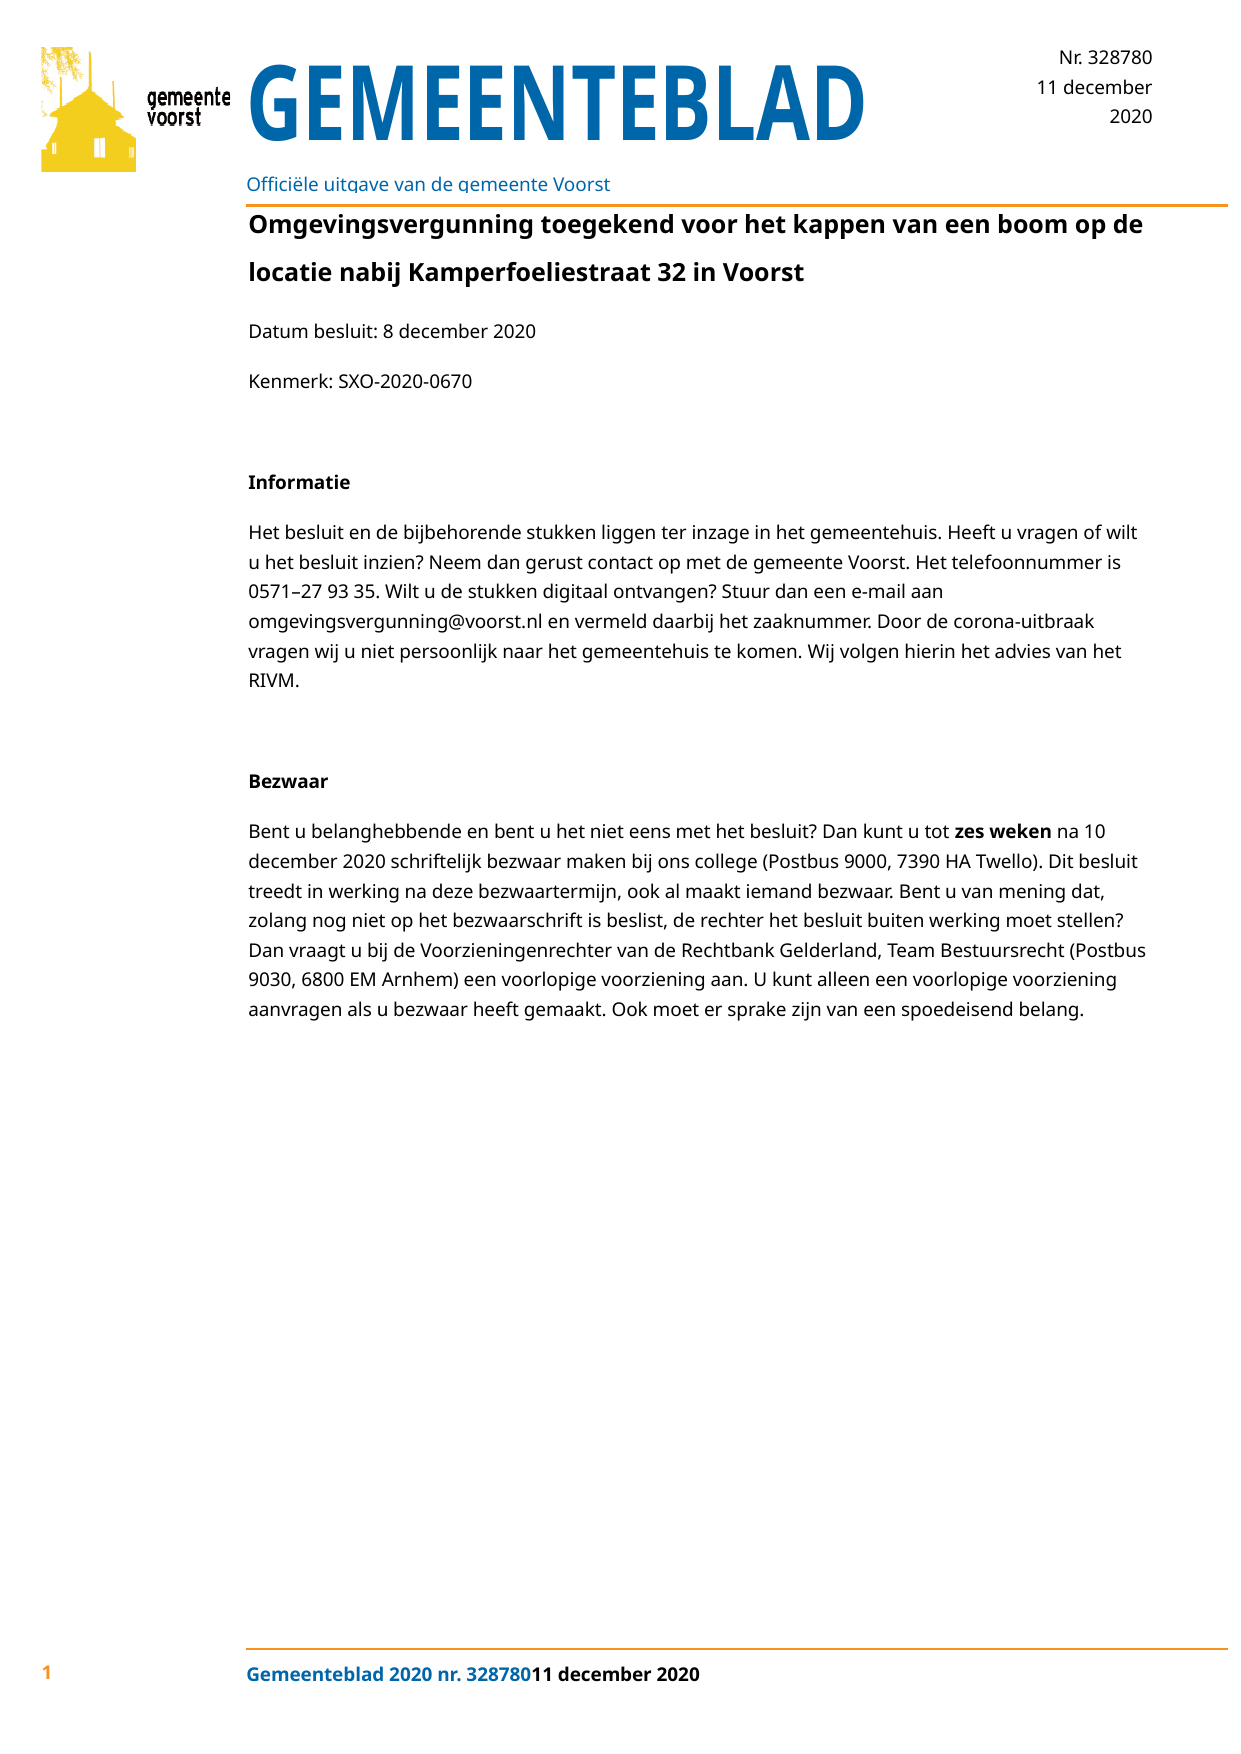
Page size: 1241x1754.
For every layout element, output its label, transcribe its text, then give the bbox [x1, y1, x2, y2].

text Omgevingsvergunning toegekend voor het kappen van een boom op de locatie nabij Kamperfoeliestraat 32 in Voorst [248, 207, 1152, 288]
picture [41, 47, 231, 172]
text Informatie [248, 469, 1152, 495]
text Datum besluit: 8 december 2020 [248, 318, 1152, 344]
text Kenmerk: SXO-2020-0670 [248, 368, 1152, 394]
text Bent u belanghebbende en bent u het niet eens met het besluit? Dan kunt u tot zes weken na 10 december 2020 schriftelijk bezwaar maken bij ons college (Postbus 9000, 7390 HA Twello). Dit besluit treedt in werking na deze bezwaartermijn, ook al maakt iemand bezwaar. Bent u van mening dat, zolang nog niet op het bezwaarschrift is beslist, de rechter het besluit buiten werking moet stellen? Dan vraagt u bij de Voorzieningenrechter van de Rechtbank Gelderland, Team Bestuursrecht (Postbus 9030, 6800 EM Arnhem) een voorlopige voorziening aan. U kunt alleen een voorlopige voorziening aanvragen als u bezwaar heeft gemaakt. Ook moet er sprake zijn van een spoedeisend belang. [248, 819, 1152, 1022]
text Bezwaar [248, 768, 1152, 794]
text Het besluit en de bijbehorende stukken liggen ter inzage in het gemeentehuis. Heeft u vragen of wilt u het besluit inzien? Neem dan gerust contact op met de gemeente Voorst. Het telefoonnummer is 0571–27 93 35. Wilt u de stukken digitaal ontvangen? Stuur dan een e-mail aan omgevingsvergunning@voorst.nl en vermeld daarbij het zaaknummer. Door de corona-uitbraak vragen wij u niet persoonlijk naar het gemeentehuis te komen. Wij volgen hierin het advies van het RIVM. [248, 519, 1152, 693]
